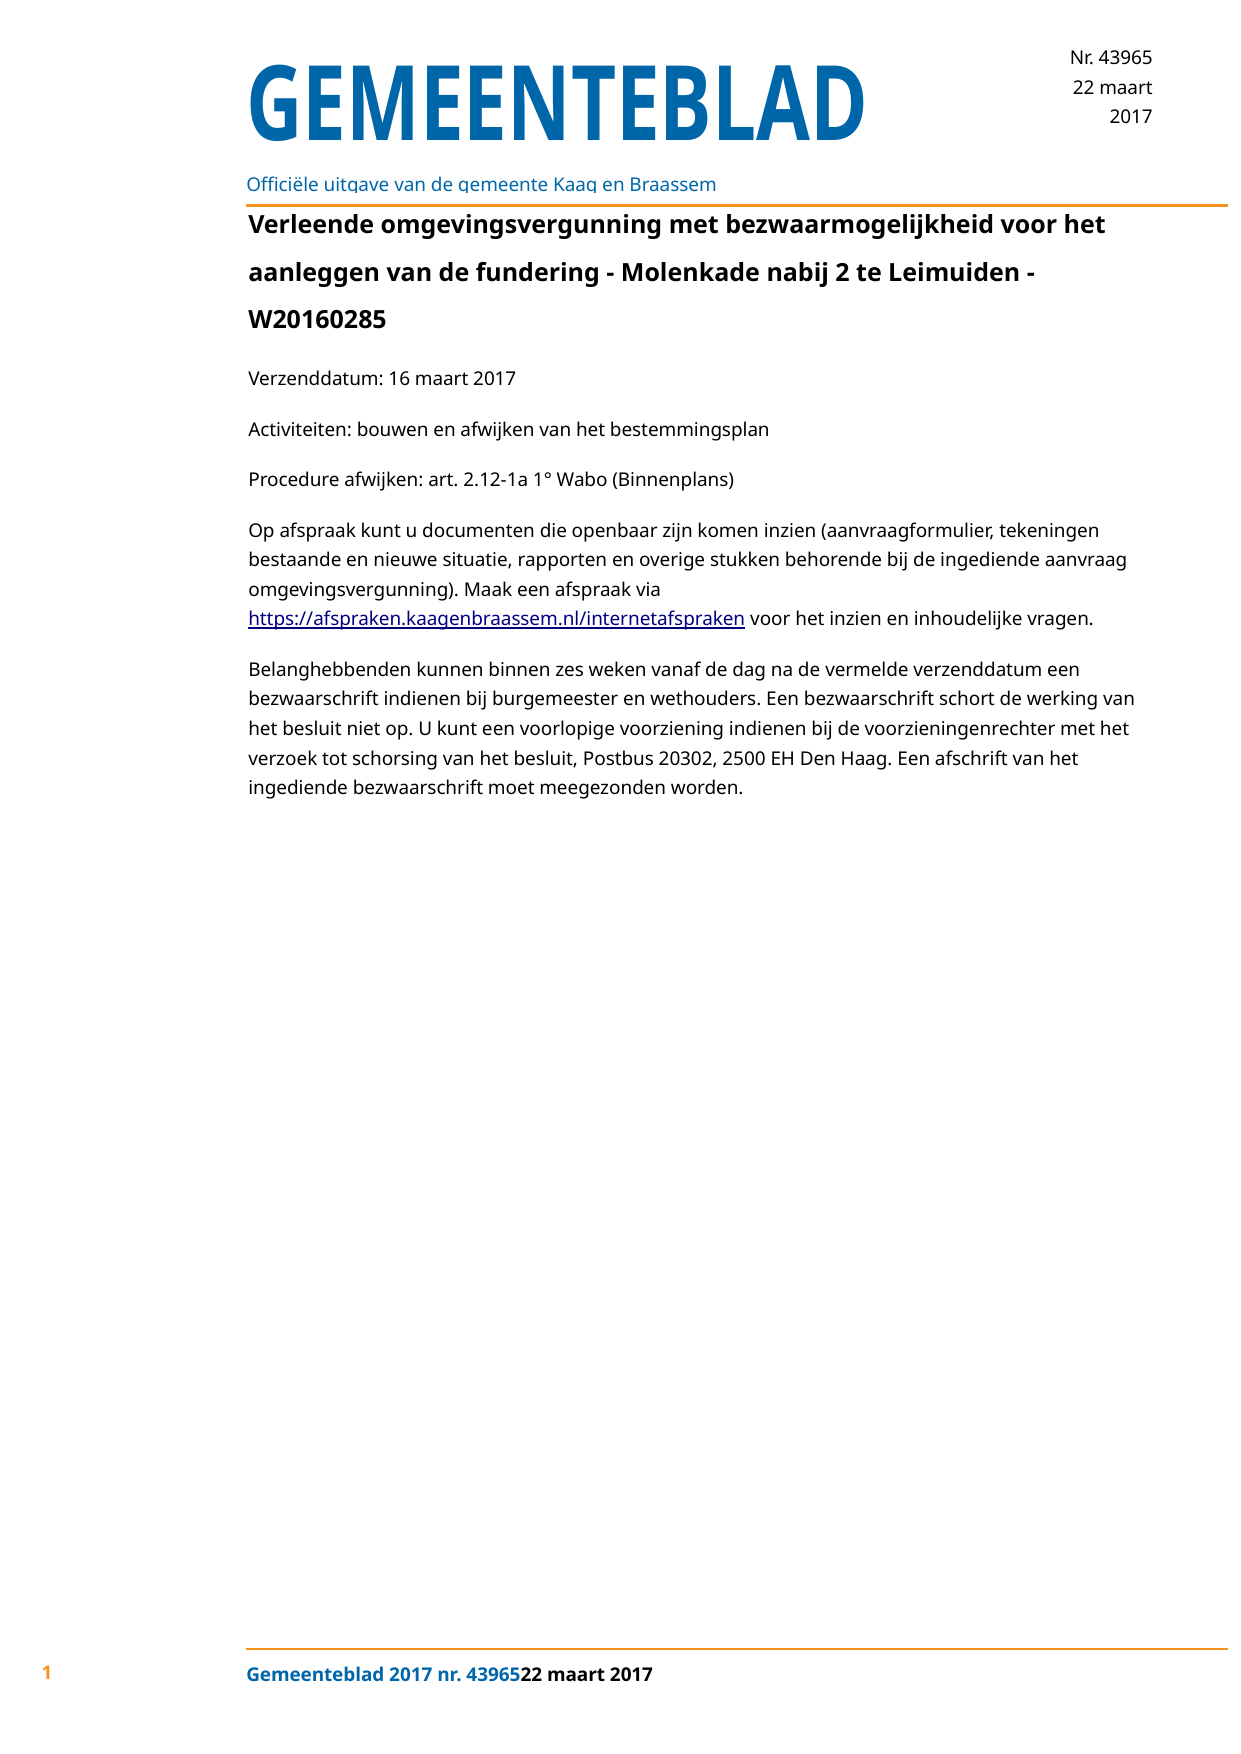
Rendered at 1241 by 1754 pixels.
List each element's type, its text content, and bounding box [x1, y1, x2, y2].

text Verleende omgevingsvergunning met bezwaarmogelijkheid voor het aanleggen van de fundering - Molenkade nabij 2 te Leimuiden - W20160285 [248, 207, 1152, 336]
text Op afspraak kunt u documenten die openbaar zijn komen inzien (aanvraagformulier, tekeningen bestaande en nieuwe situatie, rapporten en overige stukken behorende bij de ingediende aanvraag omgevingsvergunning). Maak een afspraak via https://afspraken.kaagenbraassem.nl/internetafspraken voor het inzien en inhoudelijke vragen. [248, 517, 1152, 631]
text Activiteiten: bouwen en afwijken van het bestemmingsplan [248, 416, 1152, 442]
picture [41, 47, 231, 172]
text Belanghebbenden kunnen binnen zes weken vanaf de dag na de vermelde verzenddatum een bezwaarschrift indienen bij burgemeester en wethouders. Een bezwaarschrift schort de werking van het besluit niet op. U kunt een voorlopige voorziening indienen bij de voorzieningenrechter met het verzoek tot schorsing van het besluit, Postbus 20302, 2500 EH Den Haag. Een afschrift van het ingediende bezwaarschrift moet meegezonden worden. [248, 656, 1152, 800]
text Procedure afwijken: art. 2.12-1a 1° Wabo (Binnenplans) [248, 466, 1152, 492]
text Verzenddatum: 16 maart 2017 [248, 366, 1152, 391]
